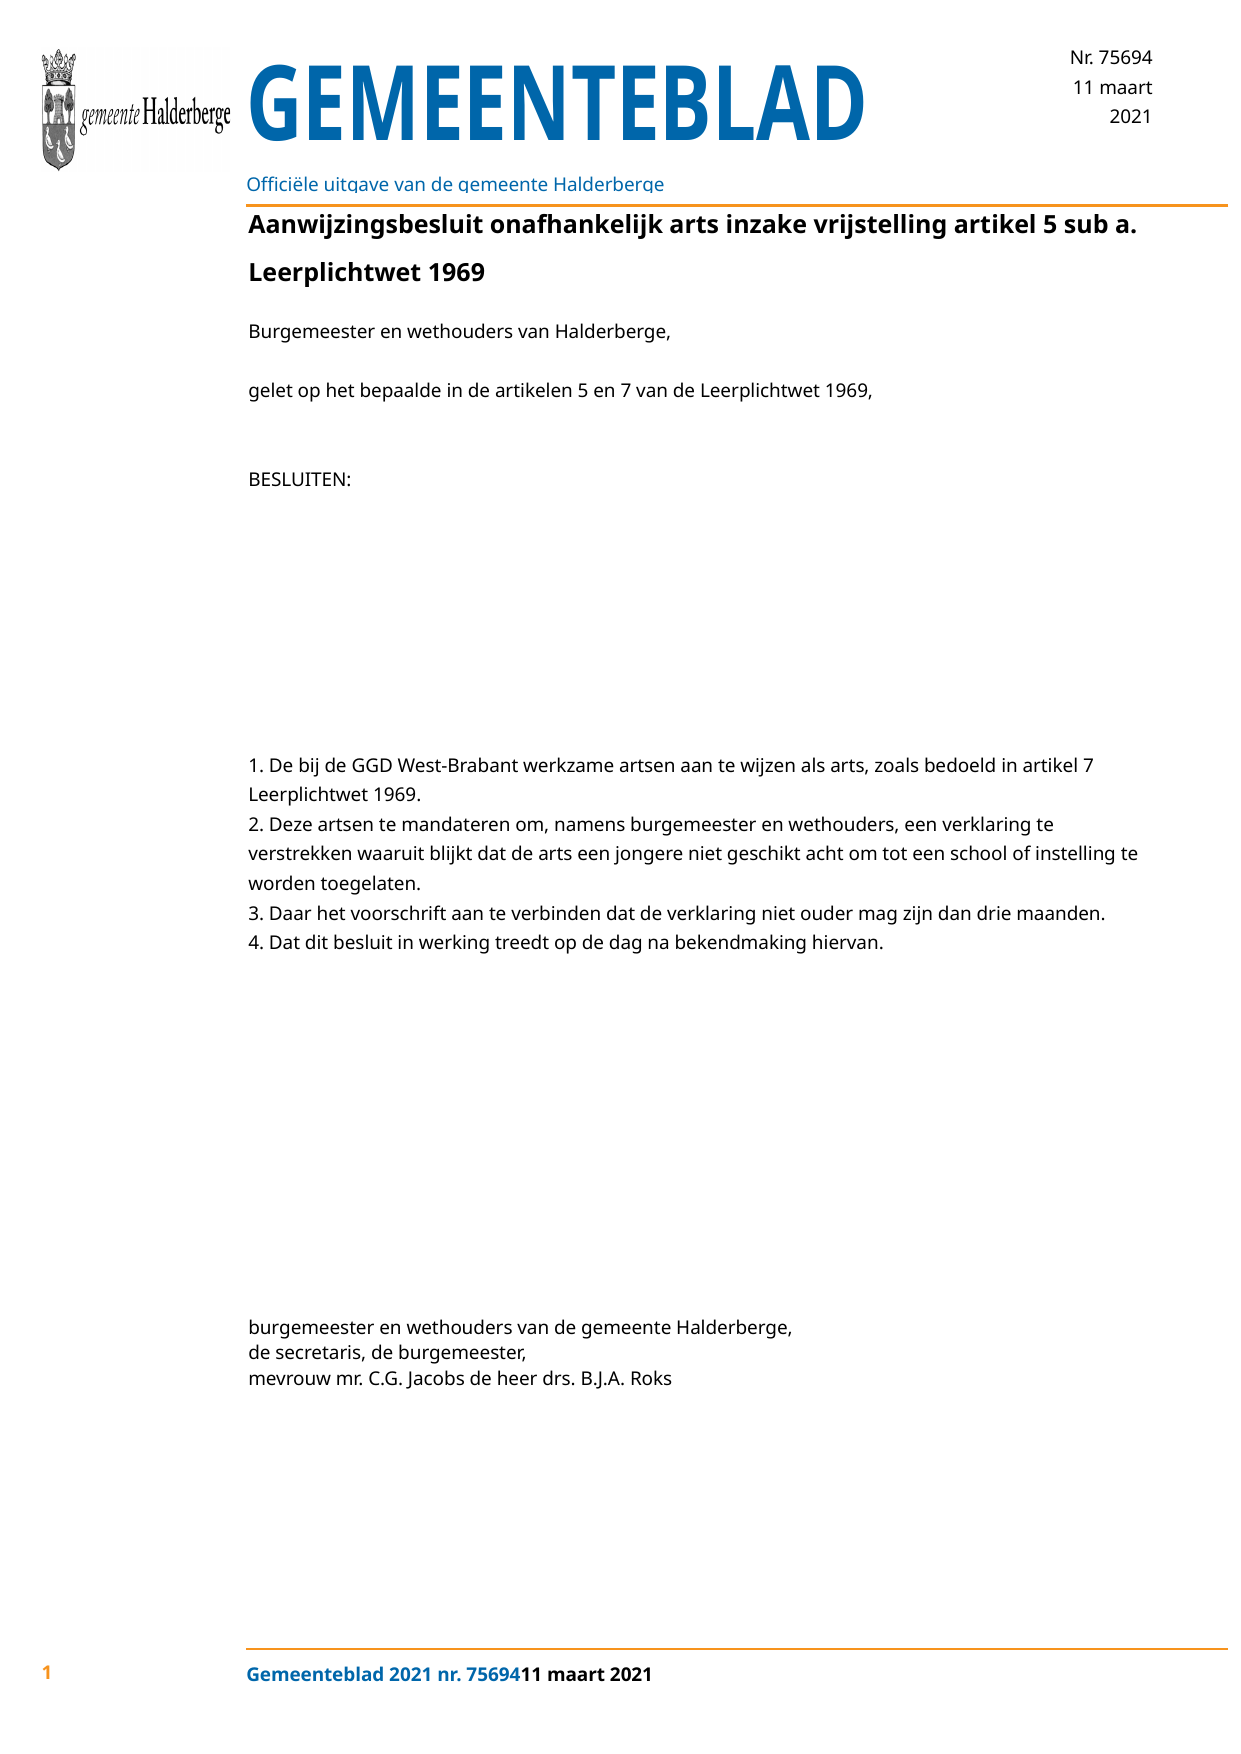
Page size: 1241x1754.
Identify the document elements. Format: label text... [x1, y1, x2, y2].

text 2. Deze artsen te mandateren om, namens burgemeester en wethouders, een verklaring te verstrekken waaruit blijkt dat de arts een jongere niet geschikt acht om tot een school of instelling te worden toegelaten. [248, 811, 1152, 896]
text 4. Dat dit besluit in werking treedt op de dag na bekendmaking hiervan. [248, 929, 1152, 955]
text gelet op het bepaalde in de artikelen 5 en 7 van de Leerplichtwet 1969, [248, 377, 1152, 403]
text burgemeester en wethouders van de gemeente Halderberge, [248, 1314, 1152, 1339]
text mevrouw mr. C.G. Jacobs de heer drs. B.J.A. Roks [248, 1365, 1152, 1391]
text 1. De bij de GGD West-Brabant werkzame artsen aan te wijzen als arts, zoals bedoeld in artikel 7 Leerplichtwet 1969. [248, 752, 1152, 807]
text 3. Daar het voorschrift aan te verbinden dat de verklaring niet ouder mag zijn dan drie maanden. [248, 900, 1152, 925]
text BESLUITEN: [248, 466, 1152, 492]
text de secretaris, de burgemeester, [248, 1339, 1152, 1365]
picture [41, 47, 231, 172]
text Aanwijzingsbesluit onafhankelijk arts inzake vrijstelling artikel 5 sub a. Leerplichtwet 1969 [248, 207, 1152, 288]
text Burgemeester en wethouders van Halderberge, [248, 318, 1152, 344]
